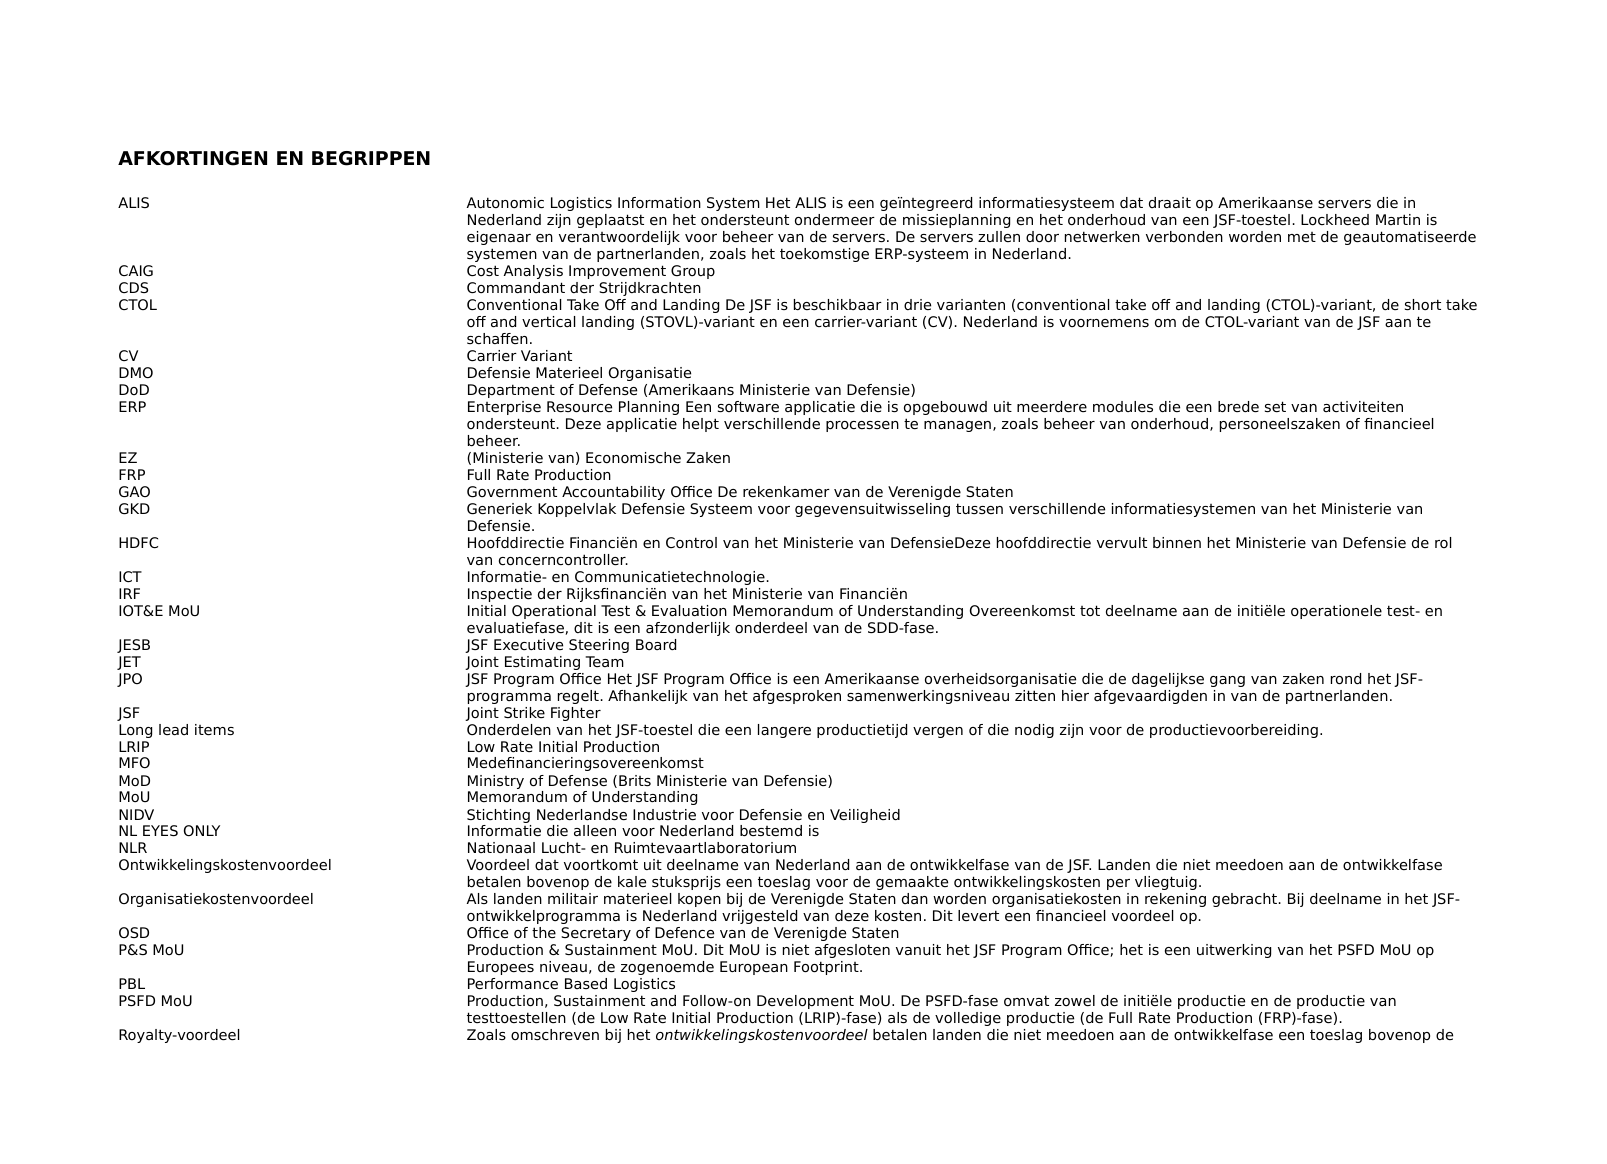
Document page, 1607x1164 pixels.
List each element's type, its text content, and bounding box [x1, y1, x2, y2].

table_cell Office of the Secretary of Defence van de Verenigde Staten [461, 925, 1488, 942]
table_cell CTOL [118, 297, 461, 348]
table_cell Government Accountability Office De rekenkamer van de Verenigde Staten [461, 484, 1488, 501]
table_cell DoD [118, 382, 461, 399]
table_cell P&S MoU [118, 942, 461, 976]
table_cell MoD [118, 773, 461, 789]
table_cell CAIG [118, 263, 461, 280]
table_cell JSF Program Office Het JSF Program Office is een Amerikaanse overheidsorganisatie die de dagelijkse gang van zaken rond het JSF-programma regelt. Afhankelijk van het afgesproken samenwerkingsniveau zitten hier afgevaardigden in van de partnerlanden. [461, 671, 1488, 704]
table_cell Als landen militair materieel kopen bij de Verenigde Staten dan worden organisatiekosten in rekening gebracht. Bij deelname in het JSF-ontwikkelprogramma is Nederland vrijgesteld van deze kosten. Dit levert een financieel voordeel op. [461, 891, 1488, 925]
table_cell Medefinancieringsovereenkomst [461, 755, 1488, 772]
table_cell CDS [118, 280, 461, 297]
table_cell ERP [118, 399, 461, 450]
table_cell Enterprise Resource Planning Een software applicatie die is opgebouwd uit meerdere modules die een brede set van activiteiten ondersteunt. Deze applicatie helpt verschillende processen te managen, zoals beheer van onderhoud, personeelszaken of financieel beheer. [461, 399, 1488, 450]
table_cell MFO [118, 755, 461, 772]
table_cell CV [118, 348, 461, 365]
table_cell Performance Based Logistics [461, 976, 1488, 993]
table_cell Joint Estimating Team [461, 654, 1488, 671]
table_cell NLR [118, 840, 461, 857]
table_cell NL EYES ONLY [118, 823, 461, 840]
table_cell Long lead items [118, 721, 461, 738]
table_cell Ontwikkelingskostenvoordeel [118, 857, 461, 891]
table_cell FRP [118, 467, 461, 484]
table_cell Nationaal Lucht- en Ruimtevaartlaboratorium [461, 840, 1488, 857]
table_cell JET [118, 654, 461, 671]
table_cell IRF [118, 586, 461, 603]
subtitle AFKORTINGEN EN BEGRIPPEN [118, 148, 1488, 170]
table_cell (Ministerie van) Economische Zaken [461, 450, 1488, 467]
table_cell Zoals omschreven bij het ontwikkelingskostenvoordeel betalen landen die niet meedoen aan de ontwikkelfase een toeslag bovenop de [461, 1027, 1488, 1044]
table_cell PSFD MoU [118, 993, 461, 1027]
table_cell Inspectie der Rijksfinanciën van het Ministerie van Financiën [461, 586, 1488, 603]
table_cell Organisatiekostenvoordeel [118, 891, 461, 925]
table_cell JPO [118, 671, 461, 704]
table_cell Informatie die alleen voor Nederland bestemd is [461, 823, 1488, 840]
table_cell OSD [118, 925, 461, 942]
table_cell Conventional Take Off and Landing De JSF is beschikbaar in drie varianten (conventional take off and landing (CTOL)-variant, de short take off and vertical landing (STOVL)-variant en een carrier-variant (CV). Nederland is voornemens om de CTOL-variant van de JSF aan te schaffen. [461, 297, 1488, 348]
table_cell MoU [118, 789, 461, 806]
table_cell Defensie Materieel Organisatie [461, 365, 1488, 382]
table_cell Full Rate Production [461, 467, 1488, 484]
table_cell Royalty-voordeel [118, 1027, 461, 1044]
table_cell JSF [118, 705, 461, 721]
table_cell Ministry of Defense (Brits Ministerie van Defensie) [461, 773, 1488, 789]
table_cell ICT [118, 569, 461, 586]
table_cell Stichting Nederlandse Industrie voor Defensie en Veiligheid [461, 806, 1488, 823]
table_cell Onderdelen van het JSF-toestel die een langere productietijd vergen of die nodig zijn voor de productievoorbereiding. [461, 721, 1488, 738]
table_header Autonomic Logistics Information System Het ALIS is een geïntegreerd informatiesysteem dat draait op Amerikaanse servers die in Nederland zijn geplaatst en het ondersteunt ondermeer de missieplanning en het onderhoud van een JSF-toestel. Lockheed Martin is eigenaar en verantwoordelijk voor beheer van de servers. De servers zullen door netwerken verbonden worden met de geautomatiseerde systemen van de partnerlanden, zoals het toekomstige ERP-systeem in Nederland. [461, 195, 1488, 263]
table_cell Voordeel dat voortkomt uit deelname van Nederland aan de ontwikkelfase van de JSF. Landen die niet meedoen aan de ontwikkelfase betalen bovenop de kale stuksprijs een toeslag voor de gemaakte ontwikkelingskosten per vliegtuig. [461, 857, 1488, 891]
table_cell IOT&E MoU [118, 603, 461, 637]
table_cell Commandant der Strijdkrachten [461, 280, 1488, 297]
table_cell Informatie- en Communicatietechnologie. [461, 569, 1488, 586]
table_cell HDFC [118, 535, 461, 569]
table_cell DMO [118, 365, 461, 382]
table_cell JESB [118, 637, 461, 653]
table_cell NIDV [118, 806, 461, 823]
table_cell EZ [118, 450, 461, 467]
table_cell LRIP [118, 739, 461, 755]
table_cell GAO [118, 484, 461, 501]
table_cell Generiek Koppelvlak Defensie Systeem voor gegevensuitwisseling tussen verschillende informatiesystemen van het Ministerie van Defensie. [461, 501, 1488, 535]
table_cell GKD [118, 501, 461, 535]
table_cell Low Rate Initial Production [461, 739, 1488, 755]
table_cell Initial Operational Test & Evaluation Memorandum of Understanding Overeenkomst tot deelname aan de initiële operationele test- en evaluatiefase, dit is een afzonderlijk onderdeel van de SDD-fase. [461, 603, 1488, 637]
table_header ALIS [118, 195, 461, 263]
table_cell PBL [118, 976, 461, 993]
table_cell Production & Sustainment MoU. Dit MoU is niet afgesloten vanuit het JSF Program Office; het is een uitwerking van het PSFD MoU op Europees niveau, de zogenoemde European Footprint. [461, 942, 1488, 976]
table_cell JSF Executive Steering Board [461, 637, 1488, 653]
table_cell Production, Sustainment and Follow-on Development MoU. De PSFD-fase omvat zowel de initiële productie en de productie van testtoestellen (de Low Rate Initial Production (LRIP)-fase) als de volledige productie (de Full Rate Production (FRP)-fase). [461, 993, 1488, 1027]
table_cell Cost Analysis Improvement Group [461, 263, 1488, 280]
table_cell Joint Strike Fighter [461, 705, 1488, 721]
table_cell Carrier Variant [461, 348, 1488, 365]
table_cell Department of Defense (Amerikaans Ministerie van Defensie) [461, 382, 1488, 399]
table_cell Memorandum of Understanding [461, 789, 1488, 806]
table_cell Hoofddirectie Financiën en Control van het Ministerie van DefensieDeze hoofddirectie vervult binnen het Ministerie van Defensie de rol van concerncontroller. [461, 535, 1488, 569]
